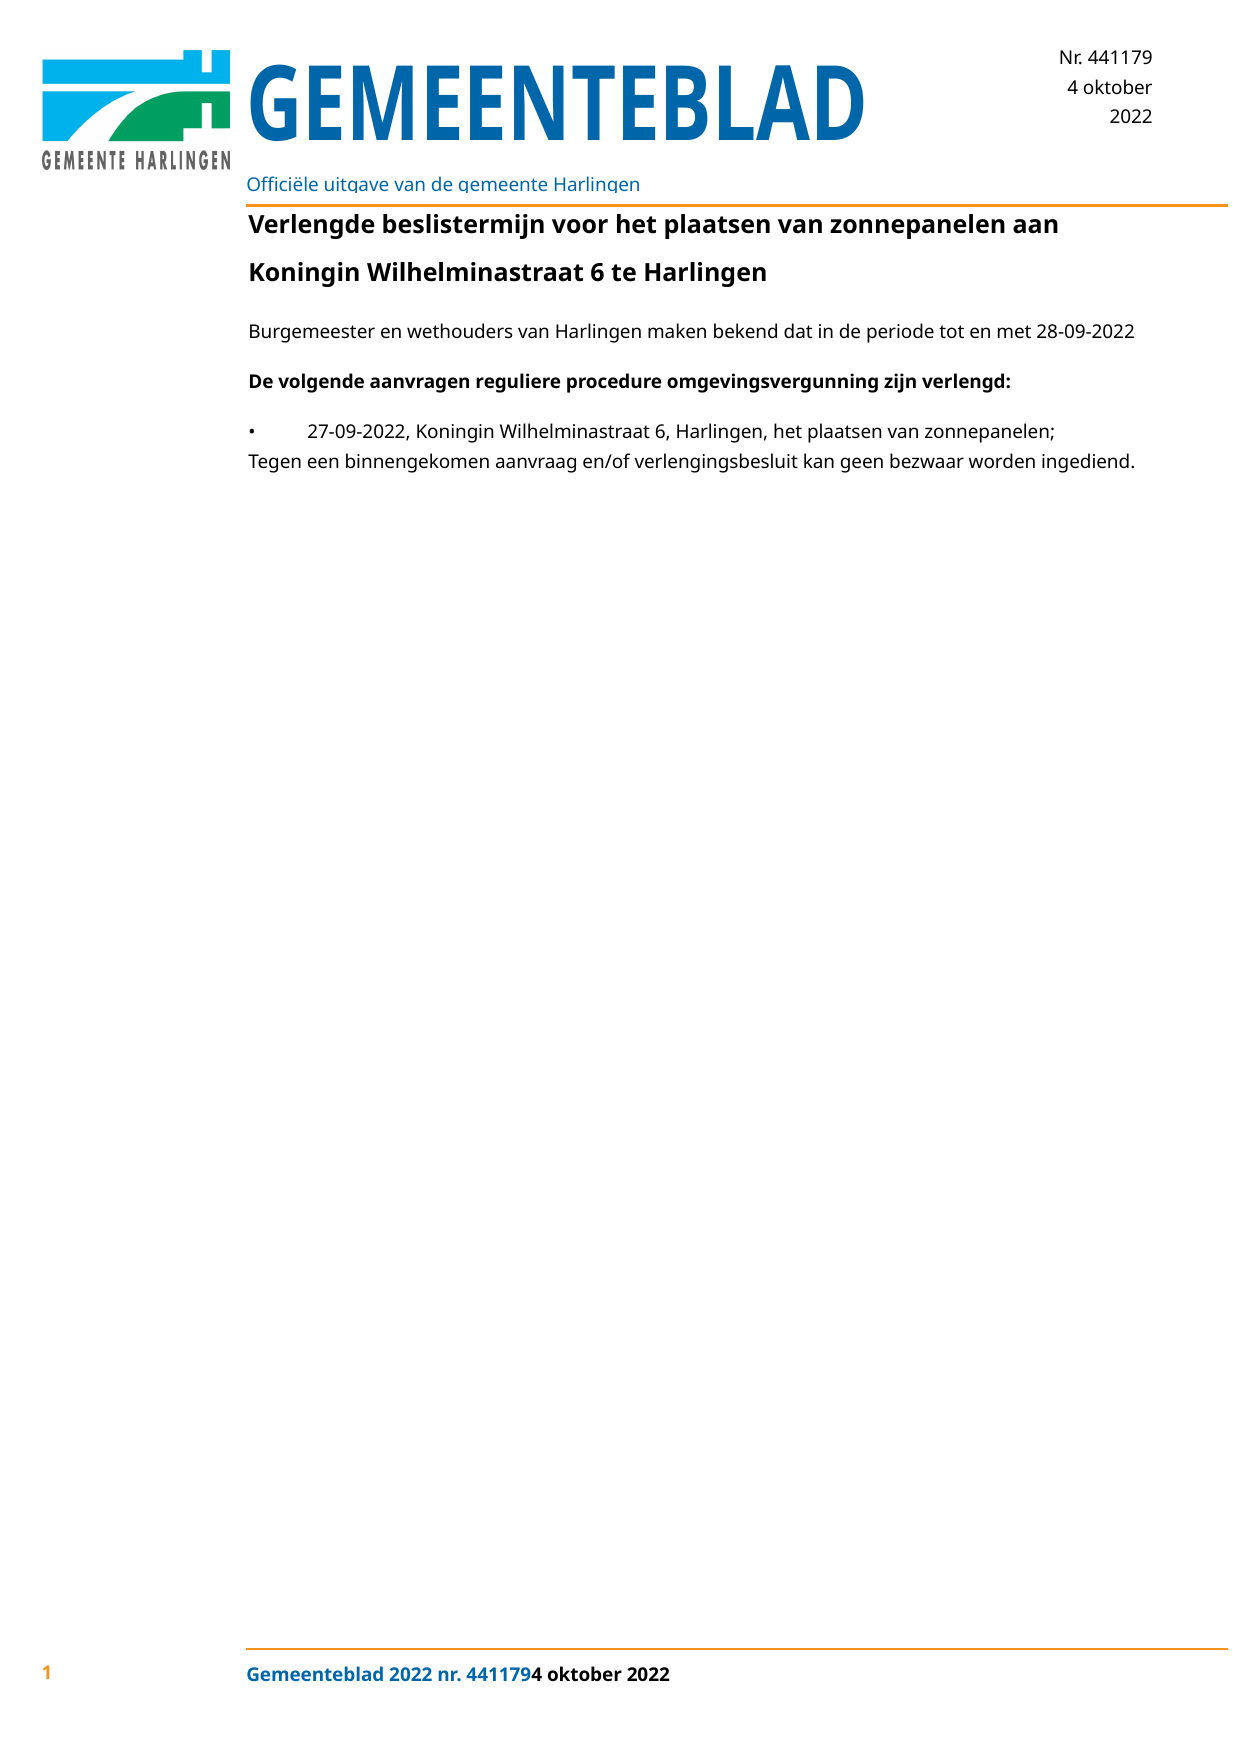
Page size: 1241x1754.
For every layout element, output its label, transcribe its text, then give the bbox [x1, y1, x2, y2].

list 27-09-2022, Koningin Wilhelminastraat 6, Harlingen, het plaatsen van zonnepanelen; [248, 419, 1152, 444]
text Verlengde beslistermijn voor het plaatsen van zonnepanelen aan Koningin Wilhelminastraat 6 te Harlingen [248, 207, 1152, 288]
text De volgende aanvragen reguliere procedure omgevingsvergunning zijn verlengd: [248, 368, 1152, 394]
text Burgemeester en wethouders van Harlingen maken bekend dat in de periode tot en met 28-09-2022 [248, 318, 1152, 344]
picture [41, 47, 231, 172]
text Tegen een binnengekomen aanvraag en/of verlengingsbesluit kan geen bezwaar worden ingediend. [248, 448, 1152, 474]
